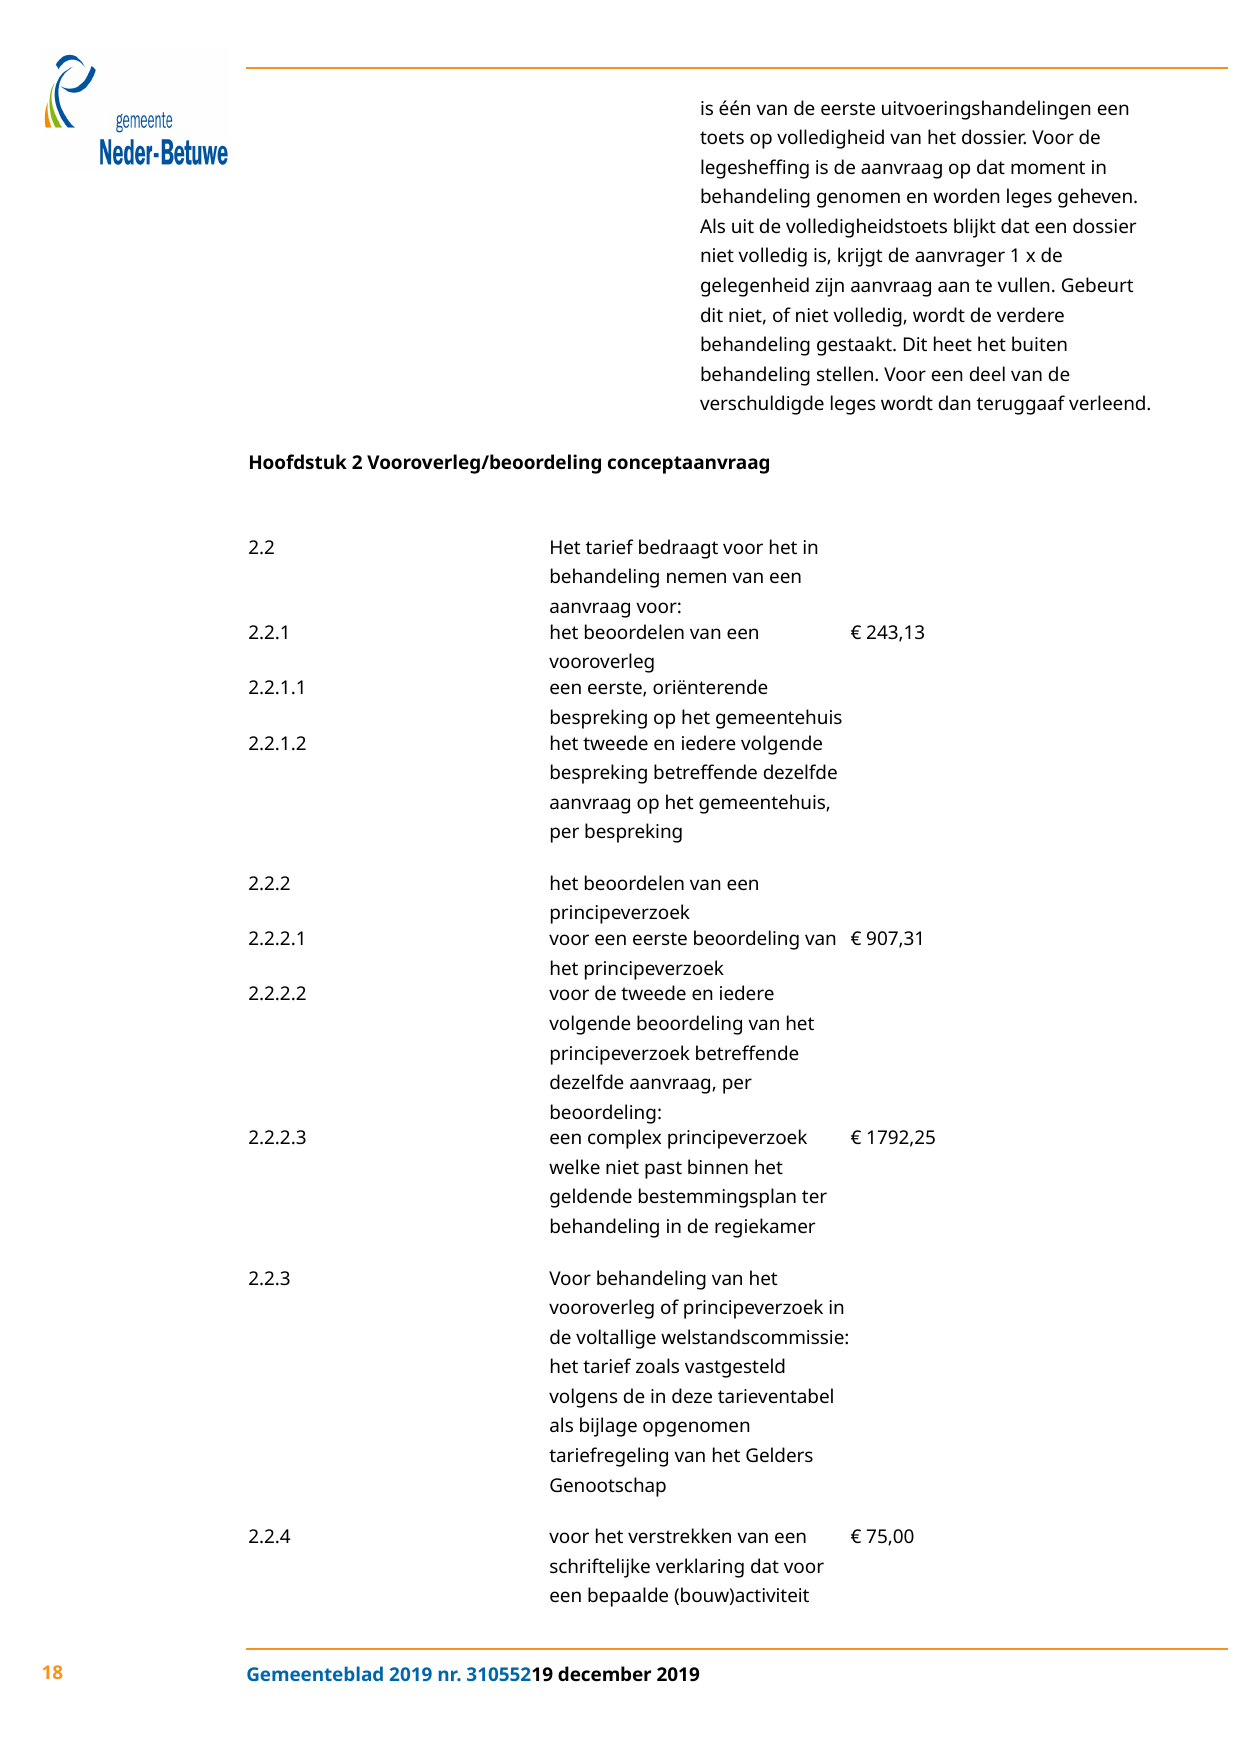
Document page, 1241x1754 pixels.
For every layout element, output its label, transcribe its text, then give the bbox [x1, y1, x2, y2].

table_cell 2.2.1.1 [248, 674, 549, 730]
table_cell 2.2 [248, 534, 549, 619]
table_cell voor de tweede en iedere volgende beoordeling van het principeverzoek betreffende dezelfde aanvraag, per beoordeling: [549, 981, 850, 1124]
table_cell het beoordelen van een vooroverleg [549, 619, 850, 674]
table_cell [850, 870, 1152, 925]
text Hoofdstuk 2 Vooroverleg/beoordeling conceptaanvraag [248, 449, 1152, 475]
table_cell [850, 1239, 1152, 1265]
table_cell [850, 674, 1152, 730]
table_cell € 1792,25 [850, 1125, 1152, 1239]
table_cell Het tarief bedraagt voor het in behandeling nemen van een aanvraag voor: [549, 534, 850, 619]
table_header [248, 509, 549, 534]
table_cell een complex principeverzoek welke niet past binnen het geldende bestemmingsplan ter behandeling in de regiekamer [549, 1125, 850, 1239]
table_cell voor het verstrekken van een schriftelijke verklaring dat voor een bepaalde (bouw)activiteit [549, 1523, 850, 1608]
table_cell [248, 844, 549, 870]
table_cell 2.2.3 [248, 1265, 549, 1498]
table_cell 2.2.1.2 [248, 730, 549, 844]
table_cell [850, 1498, 1152, 1523]
table_cell 2.2.2.3 [248, 1125, 549, 1239]
table_cell [850, 534, 1152, 619]
table_cell 2.2.4 [248, 1523, 549, 1608]
table_cell [850, 730, 1152, 844]
picture [41, 47, 231, 172]
table_header [549, 509, 850, 534]
table_cell [248, 1239, 549, 1265]
table_cell het tweede en iedere volgende bespreking betreffende dezelfde aanvraag op het gemeentehuis, per bespreking [549, 730, 850, 844]
table_cell [549, 844, 850, 870]
table_header [850, 509, 1152, 534]
table_cell voor een eerste beoordeling van het principeverzoek [549, 925, 850, 981]
table_cell € 907,31 [850, 925, 1152, 981]
table_cell [248, 1498, 549, 1523]
table_cell [248, 95, 700, 416]
table_cell 2.2.2.1 [248, 925, 549, 981]
table_cell [549, 1239, 850, 1265]
table_cell [850, 1265, 1152, 1498]
table_cell 2.2.1 [248, 619, 549, 674]
table_cell het beoordelen van een principeverzoek [549, 870, 850, 925]
table_cell [850, 981, 1152, 1124]
table_cell € 243,13 [850, 619, 1152, 674]
table_cell 2.2.2.2 [248, 981, 549, 1124]
table_cell een eerste, oriënterende bespreking op het gemeentehuis [549, 674, 850, 730]
table_cell [850, 844, 1152, 870]
table_cell is één van de eerste uitvoeringshandelingen een toets op volledigheid van het dossier. Voor de legesheffing is de aanvraag op dat moment in behandeling genomen en worden leges geheven. Als uit de volledigheidstoets blijkt dat een dossier niet volledig is, krijgt de aanvrager 1 x de gelegenheid zijn aanvraag aan te vullen. Gebeurt dit niet, of niet volledig, wordt de verdere behandeling gestaakt. Dit heet het buiten behandeling stellen. Voor een deel van de verschuldigde leges wordt dan teruggaaf verleend. [700, 95, 1152, 416]
table_cell Voor behandeling van het vooroverleg of principeverzoek in de voltallige welstandscommissie: het tarief zoals vastgesteld volgens de in deze tarieventabel als bijlage opgenomen tariefregeling van het Gelders Genootschap [549, 1265, 850, 1498]
table_cell € 75,00 [850, 1523, 1152, 1608]
table_cell 2.2.2 [248, 870, 549, 925]
table_cell [549, 1498, 850, 1523]
